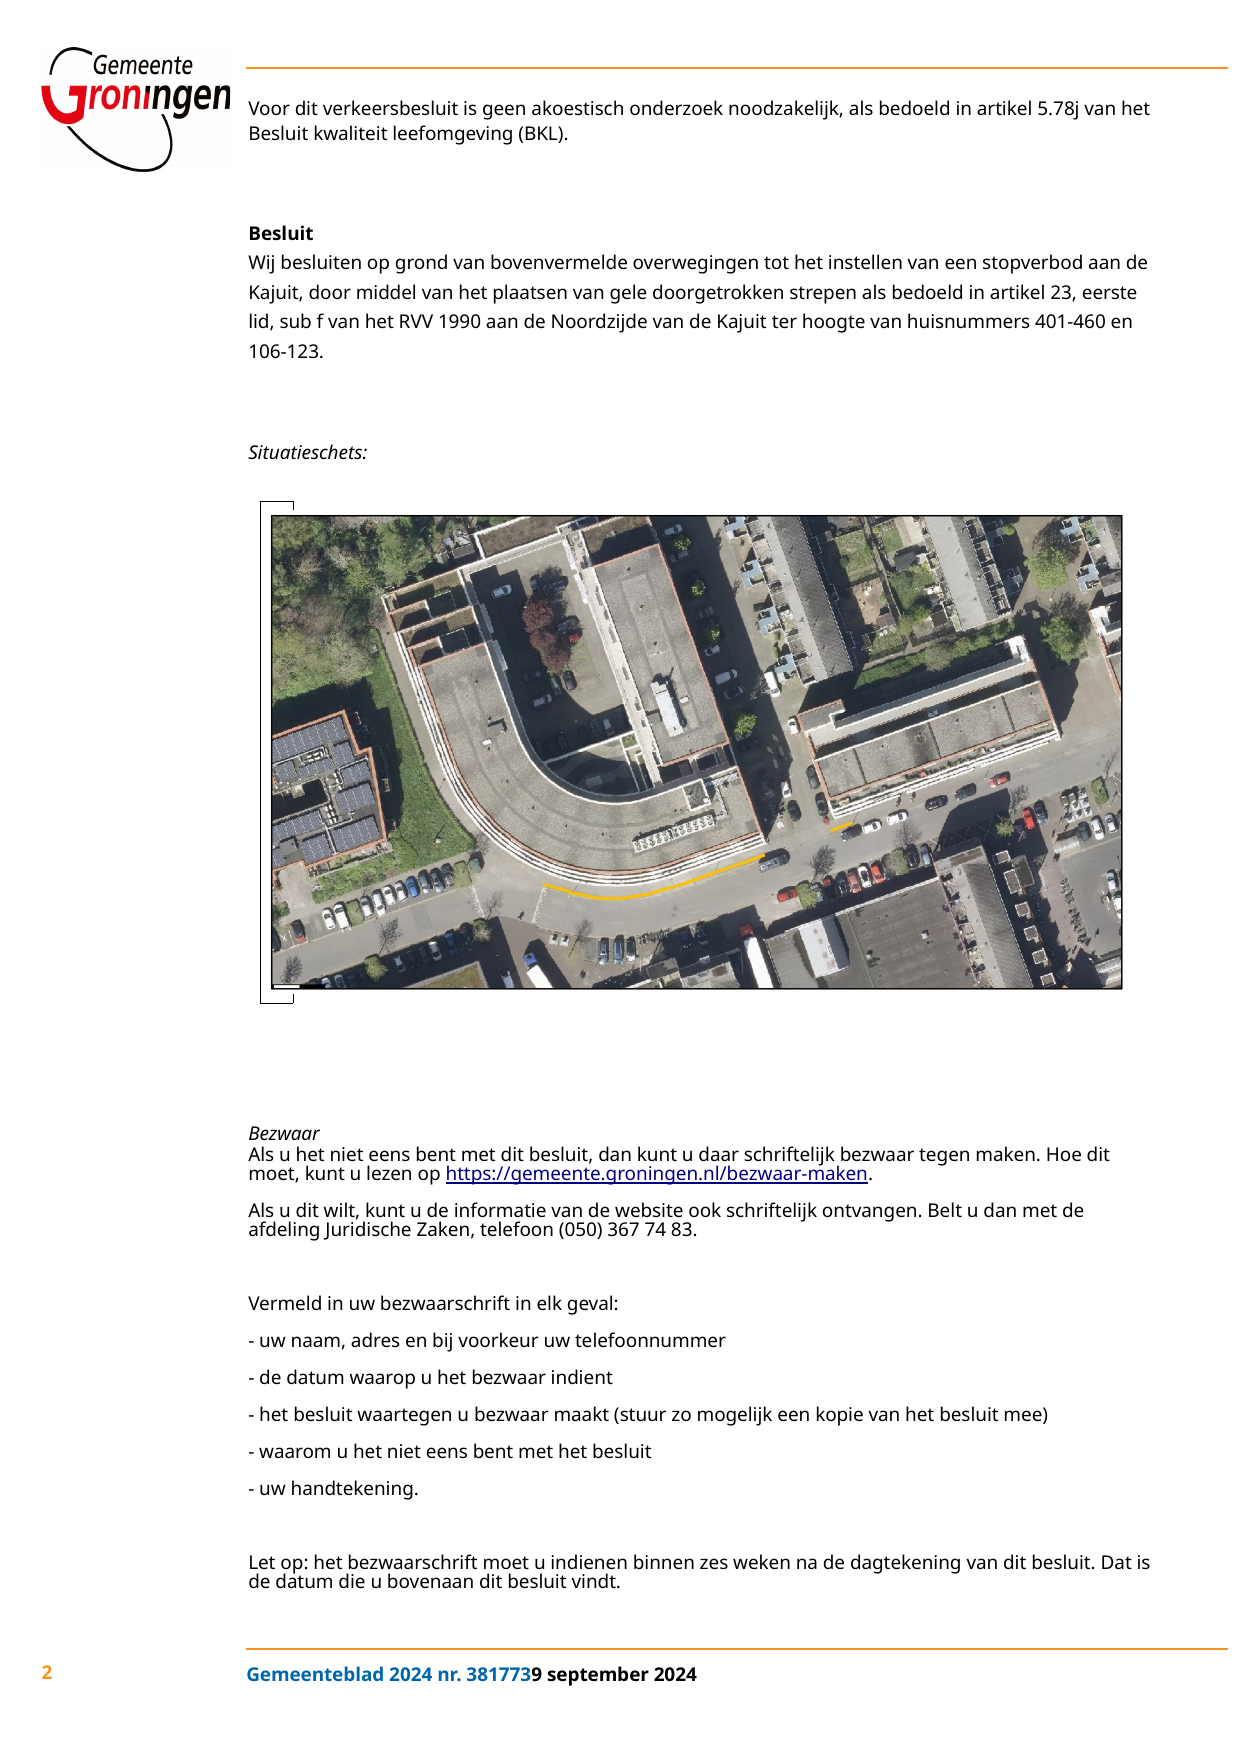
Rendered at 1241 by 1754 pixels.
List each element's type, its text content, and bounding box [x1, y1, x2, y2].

text Bezwaar [248, 1120, 1152, 1146]
text Wij besluiten op grond van bovenvermelde overwegingen tot het instellen van een stopverbod aan de Kajuit, door middel van het plaatsen van gele doorgetrokken strepen als bedoeld in artikel 23, eerste lid, sub f van het RVV 1990 aan de Noordzijde van de Kajuit ter hoogte van huisnummers 401-460 en 106-123. [248, 249, 1152, 364]
text - de datum waarop u het bezwaar indient [248, 1369, 1152, 1388]
text - het besluit waartegen u bezwaar maakt (stuur zo mogelijk een kopie van het besluit mee) [248, 1406, 1152, 1426]
text - waarom u het niet eens bent met het besluit [248, 1443, 1152, 1462]
text Als u het niet eens bent met dit besluit, dan kunt u daar schriftelijk bezwaar tegen maken. Hoe dit moet, kunt u lezen op https://gemeente.groningen.nl/bezwaar-maken. [248, 1146, 1152, 1184]
picture [41, 47, 231, 172]
text - uw handtekening. [248, 1480, 1152, 1499]
text Vermeld in uw bezwaarschrift in elk geval: [248, 1295, 1152, 1314]
text Voor dit verkeersbesluit is geen akoestisch onderzoek noodzakelijk, als bedoeld in artikel 5.78j van het Besluit kwaliteit leefomgeving (BKL). [248, 95, 1152, 146]
text - uw naam, adres en bij voorkeur uw telefoonnummer [248, 1332, 1152, 1352]
text Let op: het bezwaarschrift moet u indienen binnen zes weken na de dagtekening van dit besluit. Dat is de datum die u bovenaan dit besluit vindt. [248, 1554, 1152, 1593]
text Situatieschets: [248, 439, 1152, 465]
picture [268, 510, 1125, 994]
text Als u dit wilt, kunt u de informatie van de website ook schriftelijk ontvangen. Belt u dan met de afdeling Juridische Zaken, telefoon (050) 367 74 83. [248, 1202, 1152, 1241]
text Besluit [248, 220, 1152, 246]
